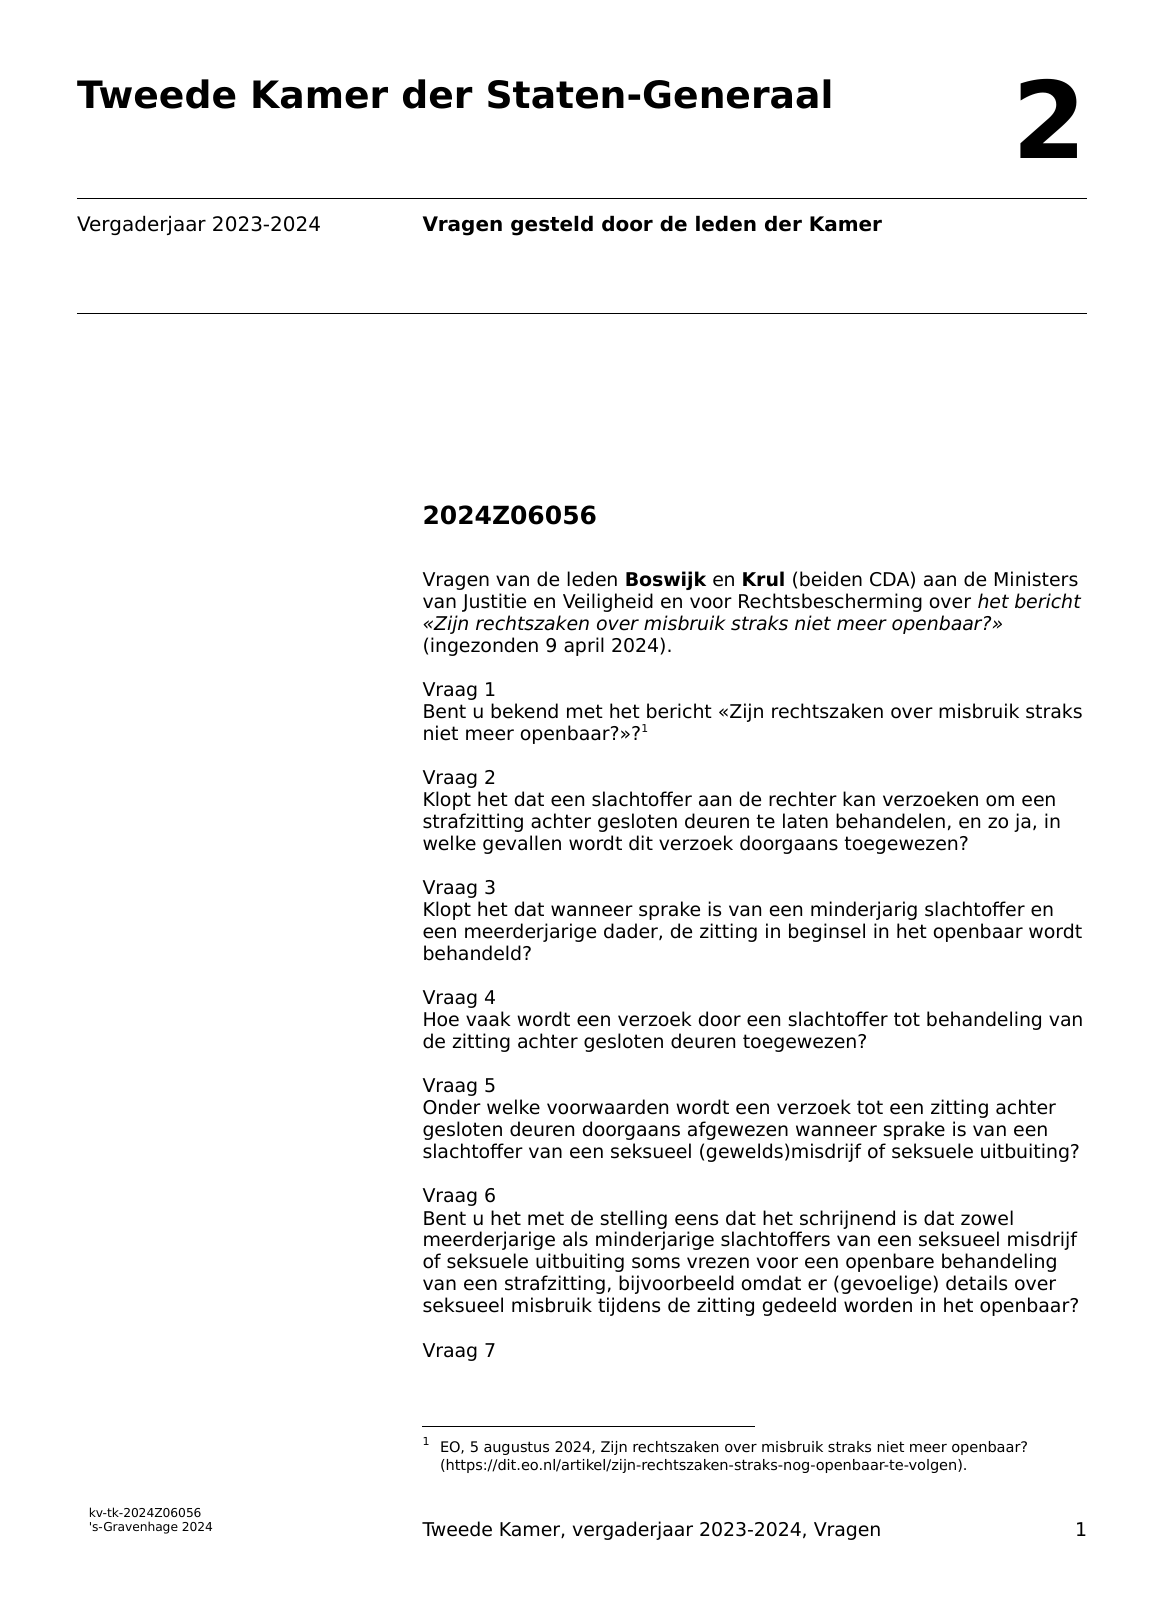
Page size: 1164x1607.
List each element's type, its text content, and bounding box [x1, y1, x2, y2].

text kv-tk-2024Z06056 [88, 1506, 323, 1520]
text Onder welke voorwaarden wordt een verzoek tot een zitting achter gesloten deuren doorgaans afgewezen wanneer sprake is van een slachtoffer van een seksueel (gewelds)misdrijf of seksuele uitbuiting? [422, 1097, 1087, 1163]
text Klopt het dat wanneer sprake is van een minderjarig slachtoffer en een meerderjarige dader, de zitting in beginsel in het openbaar wordt behandeld? [422, 899, 1087, 965]
text Bent u bekend met het bericht «Zijn rechtszaken over misbruik straks niet meer openbaar?»? [422, 701, 1087, 745]
text 2024Z06056 [422, 501, 1087, 531]
text Bent u het met de stelling eens dat het schrijnend is dat zowel meerderjarige als minderjarige slachtoffers van een seksueel misdrijf of seksuele uitbuiting soms vrezen voor een openbare behandeling van een strafzitting, bijvoorbeeld omdat er (gevoelige) details over seksueel misbruik tijdens de zitting gedeeld worden in het openbaar? [422, 1207, 1087, 1317]
text Klopt het dat een slachtoffer aan de rechter kan verzoeken om een strafzitting achter gesloten deuren te laten behandelen, en zo ja, in welke gevallen wordt dit verzoek doorgaans toegewezen? [422, 789, 1087, 855]
text Vraag 2 [422, 767, 1087, 789]
table_cell Vragen gesteld door de leden der Kamer [422, 199, 1087, 313]
text EO, 5 augustus 2024, Zijn rechtszaken over misbruik straks niet meer openbaar? (https://dit.eo.nl/artikel/zijn-rechtszaken-straks-nog-openbaar-te-volgen). [422, 1435, 1087, 1474]
text Hoe vaak wordt een verzoek door een slachtoffer tot behandeling van de zitting achter gesloten deuren toegewezen? [422, 1009, 1087, 1053]
text Vraag 4 [422, 987, 1087, 1009]
table_cell Vergaderjaar 2023-2024 [77, 199, 422, 313]
text Vraag 6 [422, 1185, 1087, 1207]
text 's-Gravenhage 2024 [88, 1520, 323, 1534]
text Vragen van de leden Boswijk en Krul (beiden CDA) aan de Ministers van Justitie en Veiligheid en voor Rechtsbescherming over het bericht «Zijn rechtszaken over misbruik straks niet meer openbaar?» (ingezonden 9 april 2024). [422, 569, 1087, 657]
text Vraag 3 [422, 877, 1087, 899]
text Vraag 7 [422, 1339, 1087, 1361]
text Vraag 5 [422, 1075, 1087, 1097]
table_header 2 [886, 59, 1087, 198]
text Vraag 1 [422, 679, 1087, 701]
table_header Tweede Kamer der Staten-Generaal [77, 59, 886, 198]
